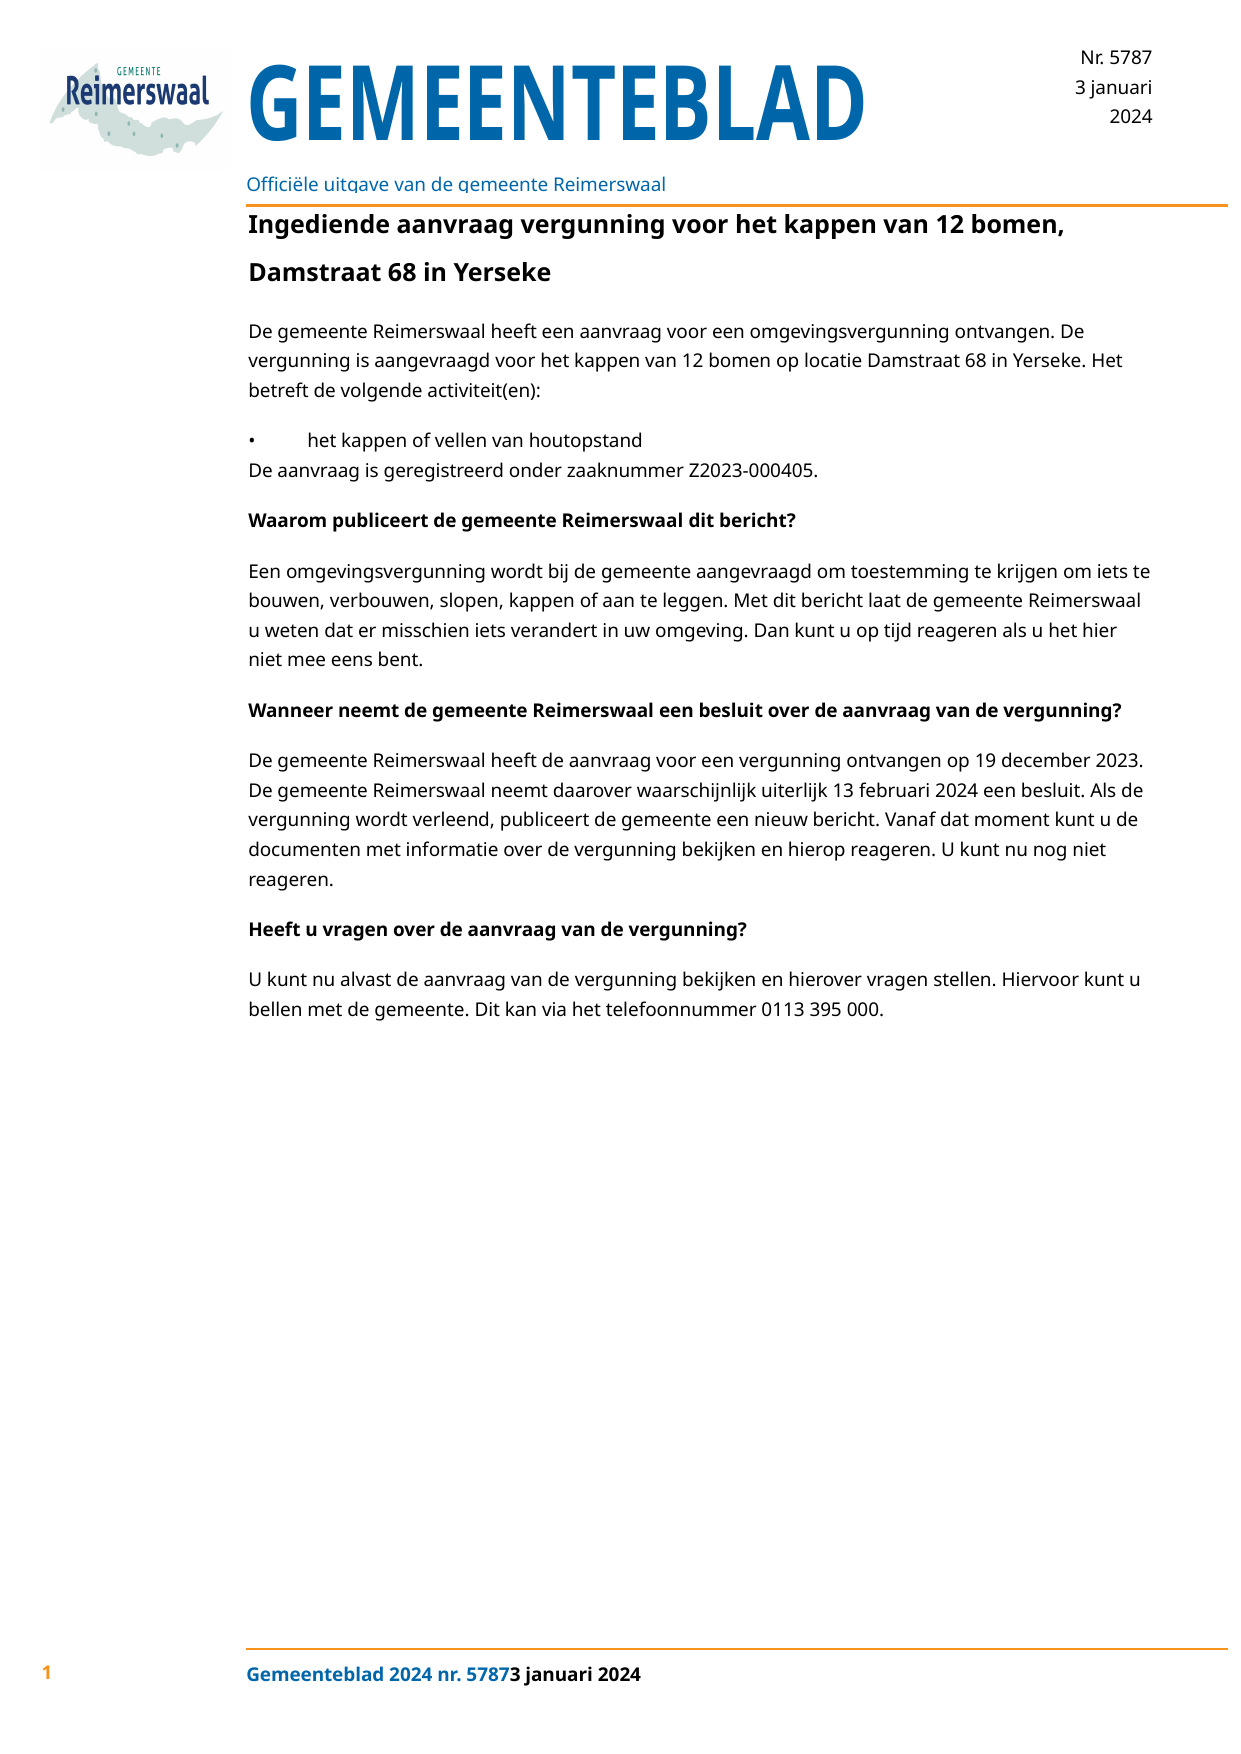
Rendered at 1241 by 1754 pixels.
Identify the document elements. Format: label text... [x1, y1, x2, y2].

text De gemeente Reimerswaal heeft de aanvraag voor een vergunning ontvangen op 19 december 2023. De gemeente Reimerswaal neemt daarover waarschijnlijk uiterlijk 13 februari 2024 een besluit. Als de vergunning wordt verleend, publiceert de gemeente een nieuw bericht. Vanaf dat moment kunt u de documenten met informatie over de vergunning bekijken en hierop reageren. U kunt nu nog niet reageren. [248, 747, 1152, 892]
text De gemeente Reimerswaal heeft een aanvraag voor een omgevingsvergunning ontvangen. De vergunning is aangevraagd voor het kappen van 12 bomen op locatie Damstraat 68 in Yerseke. Het betreft de volgende activiteit(en): [248, 318, 1152, 403]
text Waarom publiceert de gemeente Reimerswaal dit bericht? [248, 507, 1152, 533]
text Wanneer neemt de gemeente Reimerswaal een besluit over de aanvraag van de vergunning? [248, 697, 1152, 723]
picture [41, 47, 231, 172]
list het kappen of vellen van houtopstand [248, 427, 1152, 453]
text U kunt nu alvast de aanvraag van de vergunning bekijken en hierover vragen stellen. Hiervoor kunt u bellen met de gemeente. Dit kan via het telefoonnummer 0113 395 000. [248, 967, 1152, 1022]
text De aanvraag is geregistreerd onder zaaknummer Z2023-000405. [248, 457, 1152, 483]
text Ingediende aanvraag vergunning voor het kappen van 12 bomen, Damstraat 68 in Yerseke [248, 207, 1152, 288]
text Heeft u vragen over de aanvraag van de vergunning? [248, 916, 1152, 942]
text Een omgevingsvergunning wordt bij de gemeente aangevraagd om toestemming te krijgen om iets te bouwen, verbouwen, slopen, kappen of aan te leggen. Met dit bericht laat de gemeente Reimerswaal u weten dat er misschien iets verandert in uw omgeving. Dan kunt u op tijd reageren als u het hier niet mee eens bent. [248, 558, 1152, 672]
